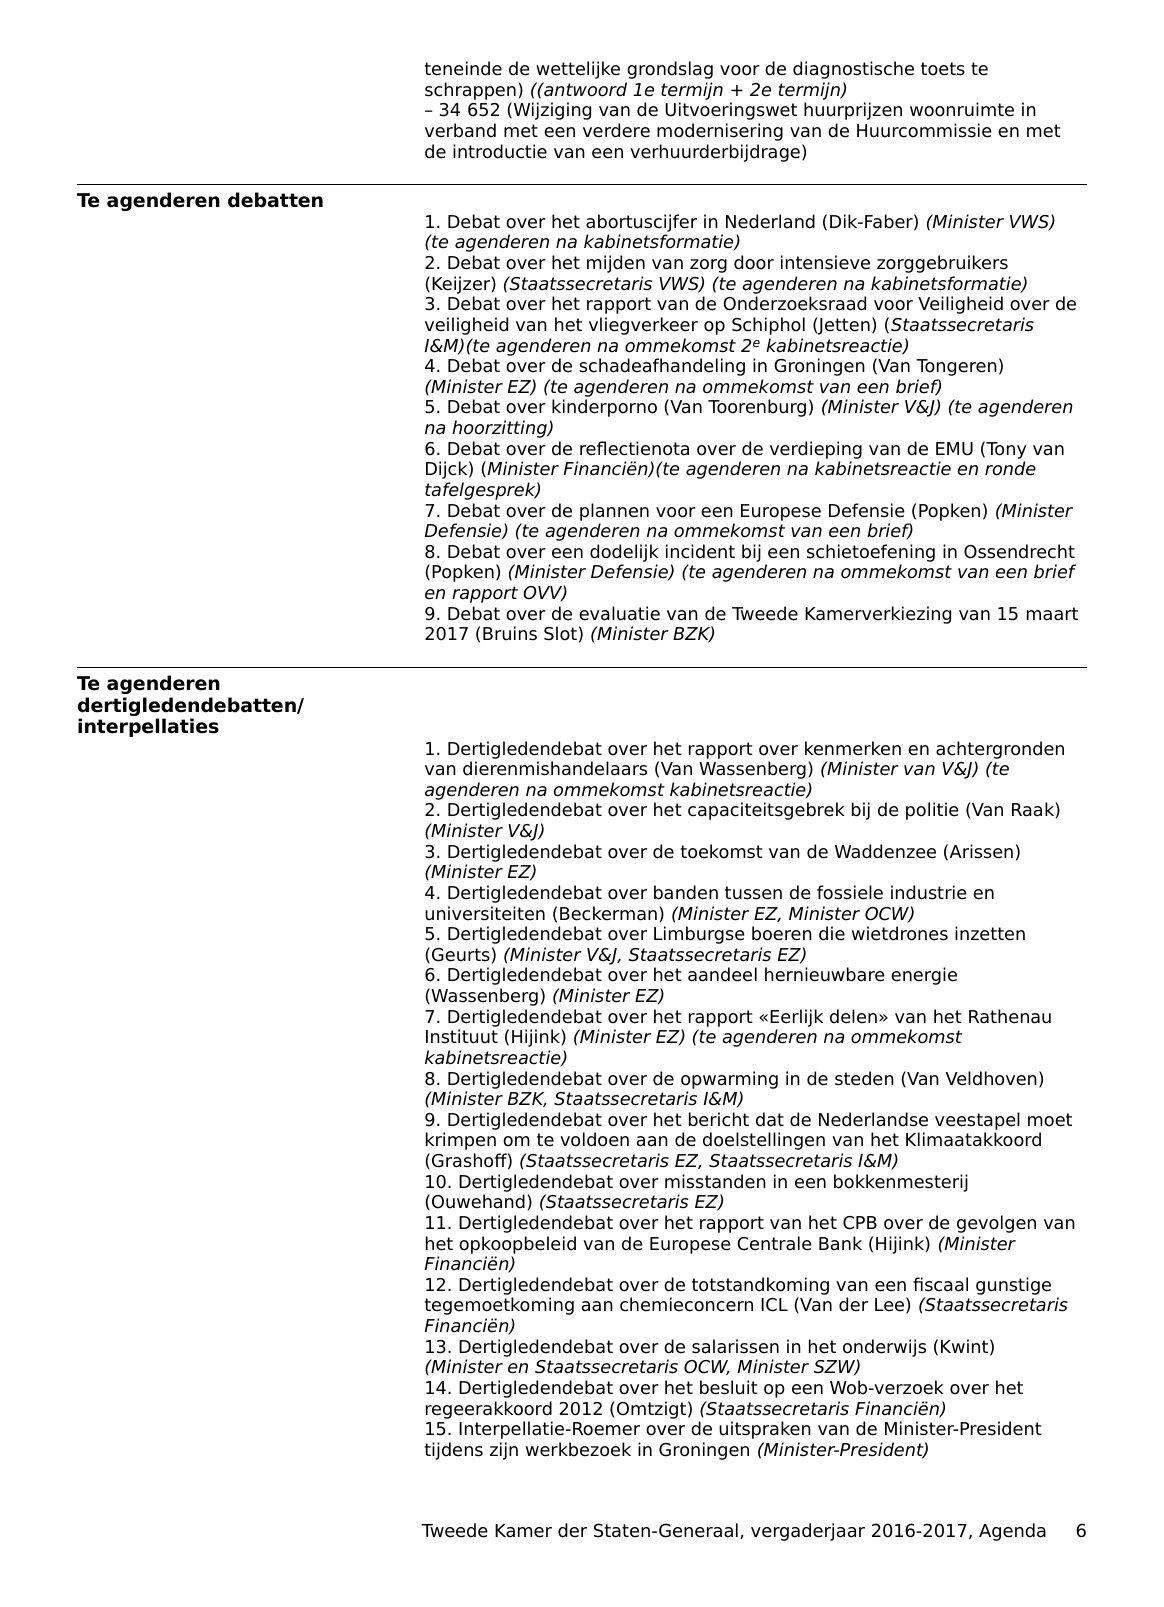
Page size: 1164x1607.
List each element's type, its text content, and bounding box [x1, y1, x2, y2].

table_cell 4. Dertigledendebat over banden tussen de fossiele industrie en universiteiten (Beckerman) (Minister EZ, Minister OCW) [418, 883, 1087, 924]
table_cell 11. Dertigledendebat over het rapport van het CPB over de gevolgen van het opkoopbeleid van de Europese Centrale Bank (Hijink) (Minister Financiën) [418, 1213, 1087, 1275]
table_cell [401, 1337, 418, 1378]
table_cell – 34 652 (Wijziging van de Uitvoeringswet huurprijzen woonruimte in verband met een verdere modernisering van de Huurcommissie en met de introductie van een verhuurderbijdrage) [418, 100, 1087, 162]
table_header [418, 668, 1087, 738]
table_cell [77, 501, 401, 542]
table_cell 3. Dertigledendebat over de toekomst van de Waddenzee (Arissen) (Minister EZ) [418, 842, 1087, 883]
table_cell [401, 212, 418, 253]
table_cell 7. Dertigledendebat over het rapport «Eerlijk delen» van het Rathenau Instituut (Hijink) (Minister EZ) (te agenderen na ommekomst kabinetsreactie) [418, 1007, 1087, 1068]
table_cell [77, 356, 401, 397]
table_cell [77, 542, 401, 604]
table_cell [77, 842, 401, 883]
table_cell [401, 1172, 418, 1213]
table_cell [401, 1275, 418, 1337]
table_cell 9. Debat over de evaluatie van de Tweede Kamerverkiezing van 15 maart 2017 (Bruins Slot) (Minister BZK) [418, 604, 1087, 645]
table_cell 1. Dertigledendebat over het rapport over kenmerken en achtergronden van dierenmishandelaars (Van Wassenberg) (Minister van V&J) (te agenderen na ommekomst kabinetsreactie) [418, 739, 1087, 800]
table_cell [77, 604, 401, 645]
table_cell [401, 1007, 418, 1068]
table_cell [401, 439, 418, 501]
table_cell 6. Debat over de reflectienota over de verdieping van de EMU (Tony van Dijck) (Minister Financiën)(te agenderen na kabinetsreactie en ronde tafelgesprek) [418, 439, 1087, 501]
table_cell [77, 1337, 401, 1378]
table_cell [77, 1069, 401, 1110]
table_cell [401, 1419, 418, 1460]
table_cell [77, 739, 401, 800]
table_cell [77, 1275, 401, 1337]
table_cell [401, 1213, 418, 1275]
table_cell [401, 356, 418, 397]
table_cell teneinde de wettelijke grondslag voor de diagnostische toets te schrappen) ((antwoord 1e termijn + 2e termijn) [418, 59, 1087, 100]
table_cell [401, 1110, 418, 1172]
table_cell [401, 883, 418, 924]
table_cell [401, 398, 418, 439]
table_cell 6. Dertigledendebat over het aandeel hernieuwbare energie (Wassenberg) (Minister EZ) [418, 965, 1087, 1007]
table_cell [77, 1213, 401, 1275]
table_cell 2. Debat over het mijden van zorg door intensieve zorggebruikers (Keijzer) (Staatssecretaris VWS) (te agenderen na kabinetsformatie) [418, 253, 1087, 294]
table_cell [401, 59, 418, 100]
table_cell [77, 59, 401, 100]
table_cell 9. Dertigledendebat over het bericht dat de Nederlandse veestapel moet krimpen om te voldoen aan de doelstellingen van het Klimaatakkoord (Grashoff) (Staatssecretaris EZ, Staatssecretaris I&M) [418, 1110, 1087, 1172]
table_header [401, 668, 418, 738]
table_cell 4. Debat over de schadeafhandeling in Groningen (Van Tongeren) (Minister EZ) (te agenderen na ommekomst van een brief) [418, 356, 1087, 397]
table_cell 3. Debat over het rapport van de Onderzoeksraad voor Veiligheid over de veiligheid van het vliegverkeer op Schiphol (Jetten) (Staatssecretaris I&M)(te agenderen na ommekomst 2e kabinetsreactie) [418, 294, 1087, 356]
table_cell [401, 1378, 418, 1419]
table_cell 8. Debat over een dodelijk incident bij een schietoefening in Ossendrecht (Popken) (Minister Defensie) (te agenderen na ommekomst van een brief en rapport OVV) [418, 542, 1087, 604]
table_cell [401, 100, 418, 162]
table_cell [77, 965, 401, 1007]
table_cell [77, 800, 401, 842]
table_cell [401, 604, 418, 645]
table_cell 7. Debat over de plannen voor een Europese Defensie (Popken) (Minister Defensie) (te agenderen na ommekomst van een brief) [418, 501, 1087, 542]
table_cell [77, 212, 401, 253]
table_cell [401, 1069, 418, 1110]
table_cell [77, 439, 401, 501]
table_cell [401, 253, 418, 294]
table_cell [77, 1172, 401, 1213]
table_cell [77, 883, 401, 924]
table_cell [77, 398, 401, 439]
table_cell 1. Debat over het abortuscijfer in Nederland (Dik-Faber) (Minister VWS) (te agenderen na kabinetsformatie) [418, 212, 1087, 253]
table_cell 2. Dertigledendebat over het capaciteitsgebrek bij de politie (Van Raak) (Minister V&J) [418, 800, 1087, 842]
table_header [401, 185, 418, 212]
table_cell [77, 253, 401, 294]
table_cell [77, 1110, 401, 1172]
table_header Te agenderen dertigledendebatten/ interpellaties [77, 668, 401, 738]
table_cell 8. Dertigledendebat over de opwarming in de steden (Van Veldhoven) (Minister BZK, Staatssecretaris I&M) [418, 1069, 1087, 1110]
table_cell [77, 100, 401, 162]
table_cell [401, 501, 418, 542]
table_cell 12. Dertigledendebat over de totstandkoming van een fiscaal gunstige tegemoetkoming aan chemieconcern ICL (Van der Lee) (Staatssecretaris Financiën) [418, 1275, 1087, 1337]
table_cell 10. Dertigledendebat over misstanden in een bokkenmesterij (Ouwehand) (Staatssecretaris EZ) [418, 1172, 1087, 1213]
table_cell [401, 542, 418, 604]
table_cell 5. Debat over kinderporno (Van Toorenburg) (Minister V&J) (te agenderen na hoorzitting) [418, 398, 1087, 439]
table_cell 15. Interpellatie-Roemer over de uitspraken van de Minister-President tijdens zijn werkbezoek in Groningen (Minister-President) [418, 1419, 1087, 1460]
table_cell 13. Dertigledendebat over de salarissen in het onderwijs (Kwint) (Minister en Staatssecretaris OCW, Minister SZW) [418, 1337, 1087, 1378]
table_cell [77, 1007, 401, 1068]
table_cell [401, 739, 418, 800]
table_header [418, 185, 1087, 212]
table_header Te agenderen debatten [77, 185, 401, 212]
table_cell [77, 1378, 401, 1419]
table_cell [401, 965, 418, 1007]
table_cell [401, 924, 418, 965]
table_cell [77, 294, 401, 356]
table_cell 5. Dertigledendebat over Limburgse boeren die wietdrones inzetten (Geurts) (Minister V&J, Staatssecretaris EZ) [418, 924, 1087, 965]
table_cell [401, 800, 418, 842]
table_cell [401, 294, 418, 356]
table_cell 14. Dertigledendebat over het besluit op een Wob-verzoek over het regeerakkoord 2012 (Omtzigt) (Staatssecretaris Financiën) [418, 1378, 1087, 1419]
table_cell [401, 842, 418, 883]
table_cell [77, 924, 401, 965]
table_cell [77, 1419, 401, 1460]
